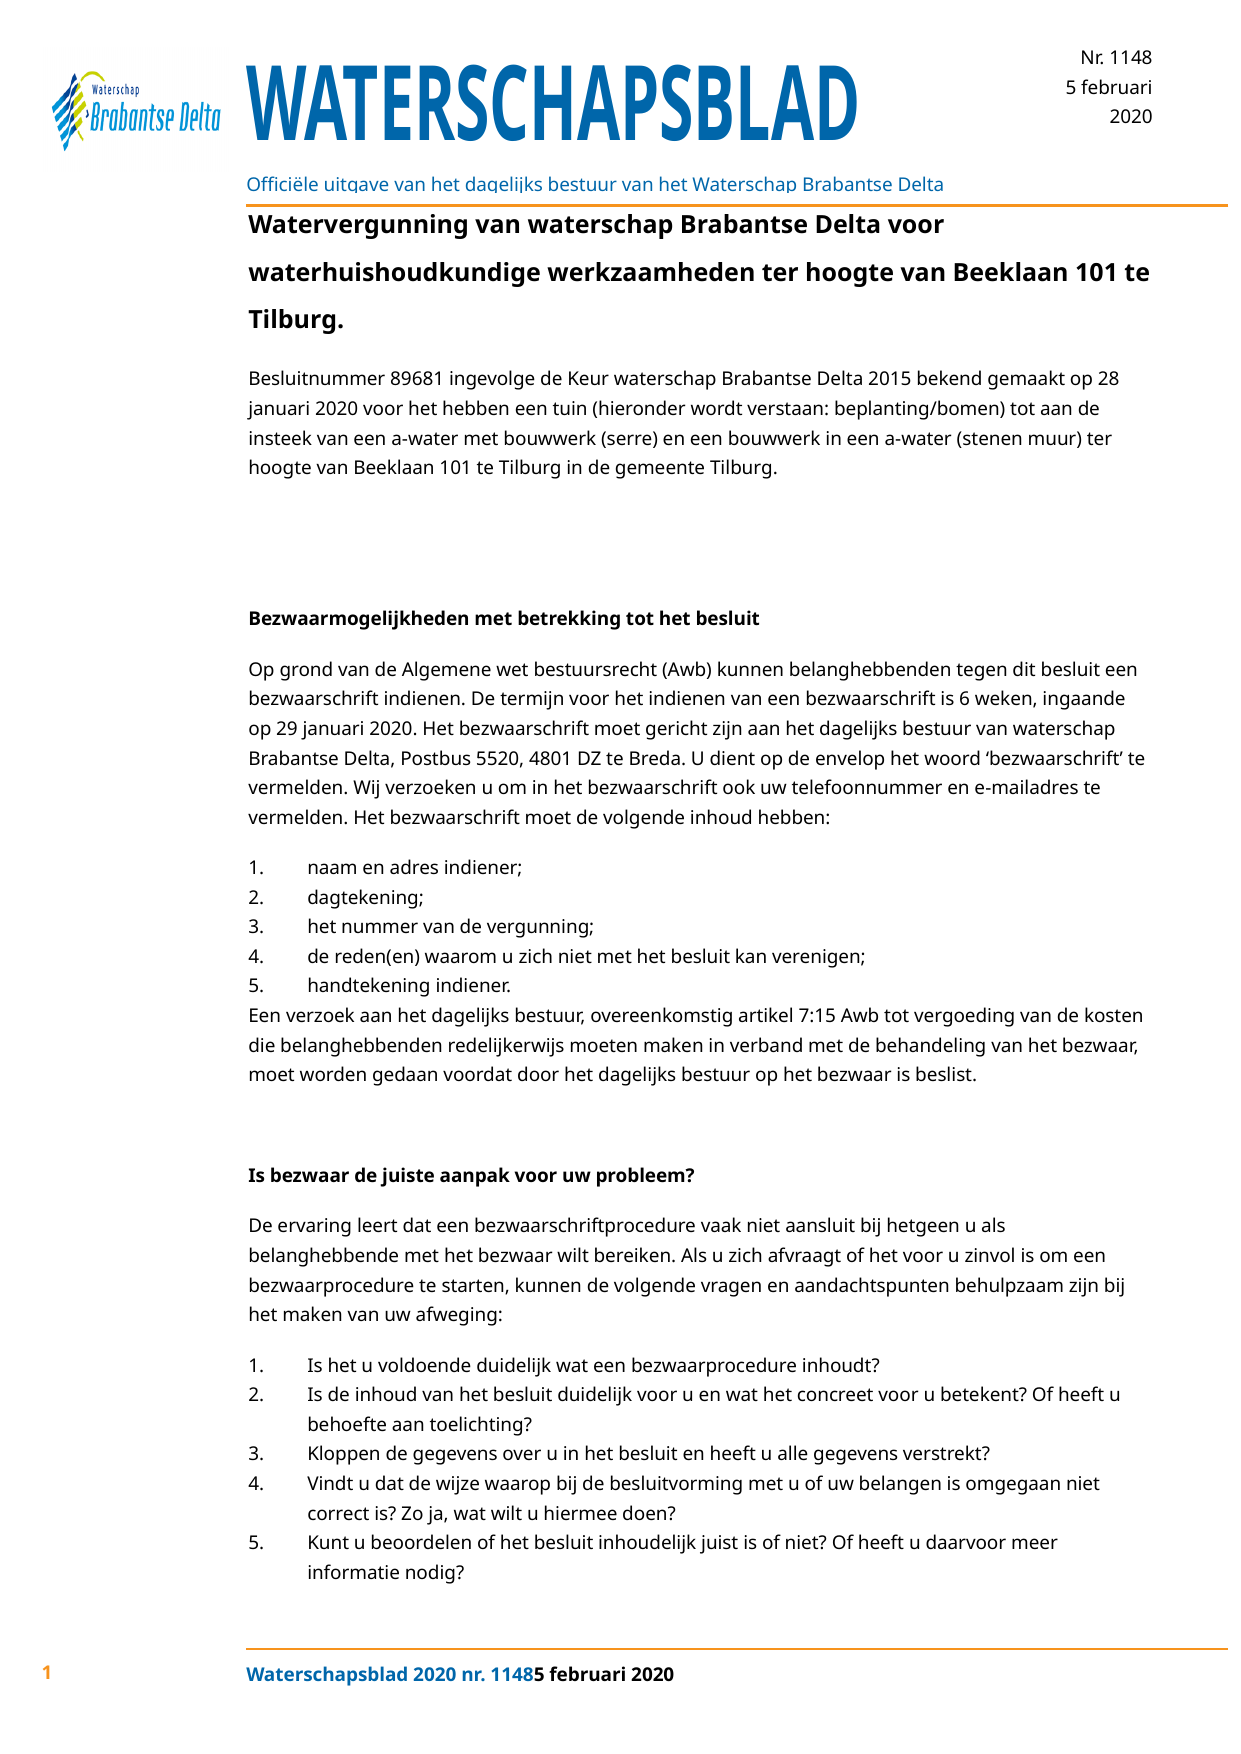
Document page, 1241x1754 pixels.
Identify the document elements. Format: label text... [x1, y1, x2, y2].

list dagtekening; [248, 884, 1152, 909]
text Bezwaarmogelijkheden met betrekking tot het besluit [248, 606, 1152, 631]
list handtekening indiener. [248, 973, 1152, 998]
list naam en adres indiener; [248, 854, 1152, 880]
text Een verzoek aan het dagelijks bestuur, overeenkomstig artikel 7:15 Awb tot vergoeding van de kosten die belanghebbenden redelijkerwijs moeten maken in verband met de behandeling van het bezwaar, moet worden gedaan voordat door het dagelijks bestuur op het bezwaar is beslist. [248, 1002, 1152, 1087]
text Is bezwaar de juiste aanpak voor uw probleem? [248, 1162, 1152, 1188]
list het nummer van de vergunning; [248, 913, 1152, 939]
text Besluitnummer 89681 ingevolge de Keur waterschap Brabantse Delta 2015 bekend gemaakt op 28 januari 2020 voor het hebben een tuin (hieronder wordt verstaan: beplanting/bomen) tot aan de insteek van een a-water met bouwwerk (serre) en een bouwwerk in een a-water (stenen muur) ter hoogte van Beeklaan 101 te Tilburg in de gemeente Tilburg. [248, 366, 1152, 480]
text De ervaring leert dat een bezwaarschriftprocedure vaak niet aansluit bij hetgeen u als belanghebbende met het bezwaar wilt bereiken. Als u zich afvraagt of het voor u zinvol is om een bezwaarprocedure te starten, kunnen de volgende vragen en aandachtspunten behulpzaam zijn bij het maken van uw afweging: [248, 1213, 1152, 1327]
list Vindt u dat de wijze waarop bij de besluitvorming met u of uw belangen is omgegaan niet correct is? Zo ja, wat wilt u hiermee doen? [248, 1470, 1152, 1525]
text Watervergunning van waterschap Brabantse Delta voor waterhuishoudkundige werkzaamheden ter hoogte van Beeklaan 101 te Tilburg. [248, 207, 1152, 336]
list de reden(en) waarom u zich niet met het besluit kan verenigen; [248, 943, 1152, 969]
list Kunt u beoordelen of het besluit inhoudelijk juist is of niet? Of heeft u daarvoor meer informatie nodig? [248, 1529, 1152, 1584]
text Op grond van de Algemene wet bestuursrecht (Awb) kunnen belanghebbenden tegen dit besluit een bezwaarschrift indienen. De termijn voor het indienen van een bezwaarschrift is 6 weken, ingaande op 29 januari 2020. Het bezwaarschrift moet gericht zijn aan het dagelijks bestuur van waterschap Brabantse Delta, Postbus 5520, 4801 DZ te Breda. U dient op de envelop het woord ‘bezwaarschrift’ te vermelden. Wij verzoeken u om in het bezwaarschrift ook uw telefoonnummer en e‑mailadres te vermelden. Het bezwaarschrift moet de volgende inhoud hebben: [248, 656, 1152, 829]
picture [41, 47, 231, 172]
list Is het u voldoende duidelijk wat een bezwaarprocedure inhoudt? [248, 1352, 1152, 1377]
list Is de inhoud van het besluit duidelijk voor u en wat het concreet voor u betekent? Of heeft u behoefte aan toelichting? [248, 1381, 1152, 1437]
list Kloppen de gegevens over u in het besluit en heeft u alle gegevens verstrekt? [248, 1441, 1152, 1466]
